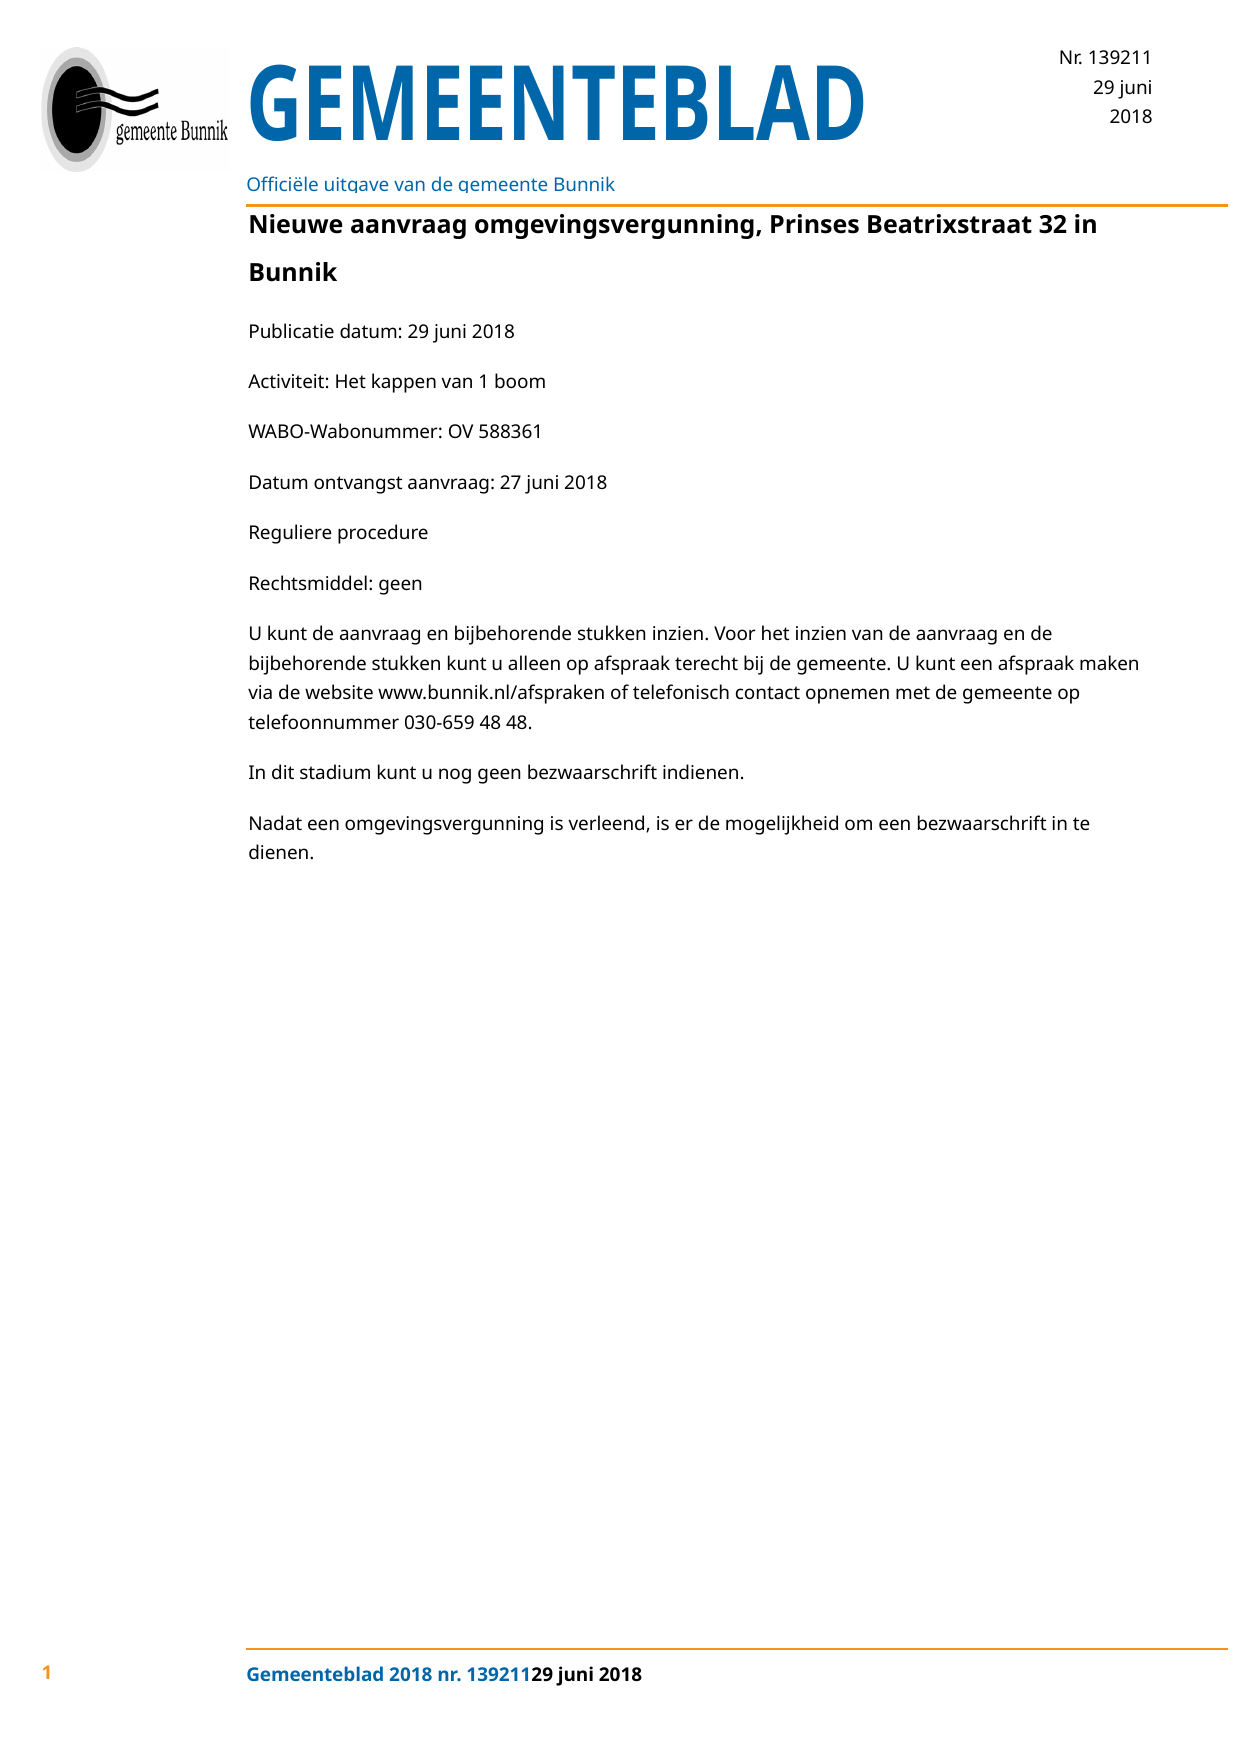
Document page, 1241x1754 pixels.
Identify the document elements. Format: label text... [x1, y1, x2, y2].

text Rechtsmiddel: geen [248, 570, 1152, 596]
text In dit stadium kunt u nog geen bezwaarschrift indienen. [248, 759, 1152, 785]
text Datum ontvangst aanvraag: 27 juni 2018 [248, 469, 1152, 495]
picture [41, 47, 231, 172]
text U kunt de aanvraag en bijbehorende stukken inzien. Voor het inzien van de aanvraag en de bijbehorende stukken kunt u alleen op afspraak terecht bij de gemeente. U kunt een afspraak maken via de website www.bunnik.nl/afspraken of telefonisch contact opnemen met de gemeente op telefoonnummer 030-659 48 48. [248, 620, 1152, 735]
text Reguliere procedure [248, 519, 1152, 545]
text WABO-Wabonummer: OV 588361 [248, 419, 1152, 444]
text Publicatie datum: 29 juni 2018 [248, 318, 1152, 344]
text Activiteit: Het kappen van 1 boom [248, 368, 1152, 394]
text Nieuwe aanvraag omgevingsvergunning, Prinses Beatrixstraat 32 in Bunnik [248, 207, 1152, 288]
text Nadat een omgevingsvergunning is verleend, is er de mogelijkheid om een bezwaarschrift in te dienen. [248, 810, 1152, 865]
